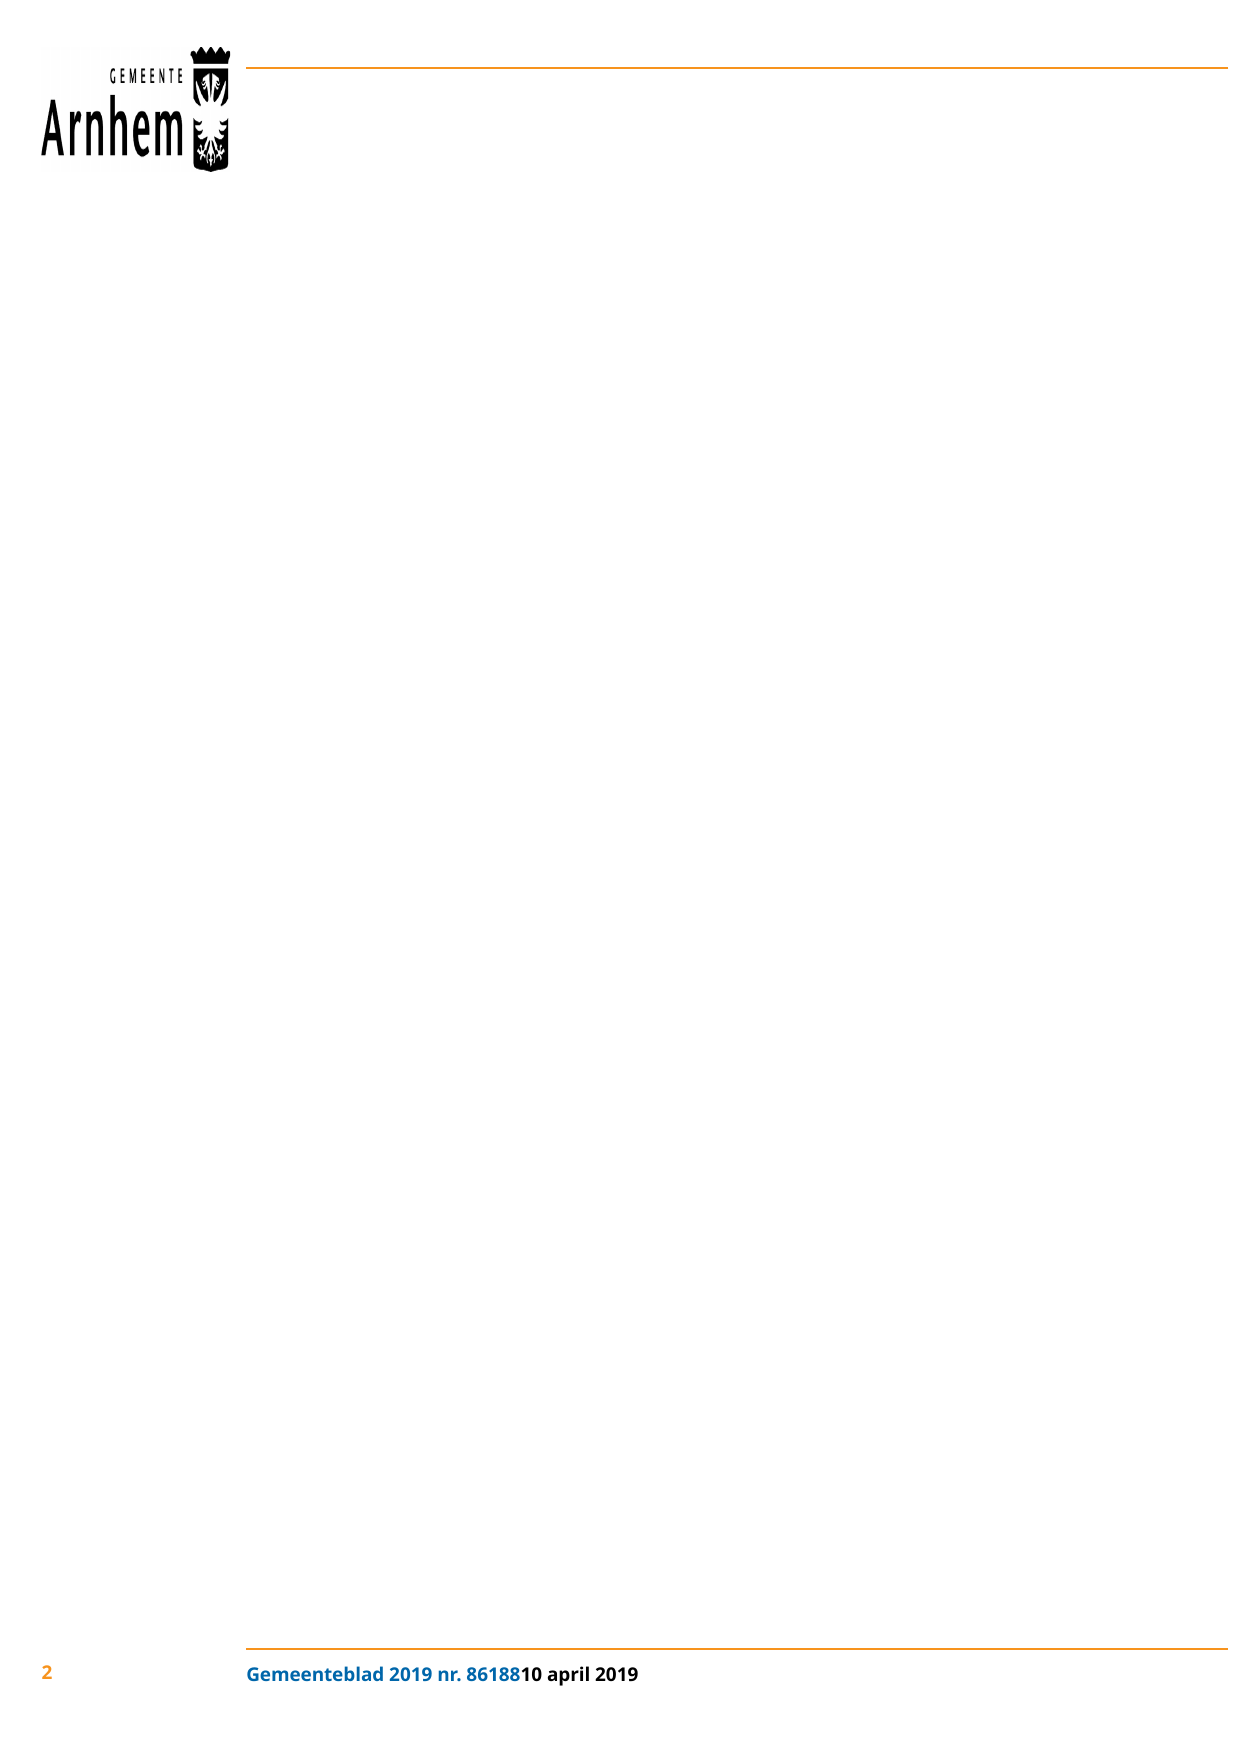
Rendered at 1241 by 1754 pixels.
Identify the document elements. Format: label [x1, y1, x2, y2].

picture [41, 47, 231, 172]
